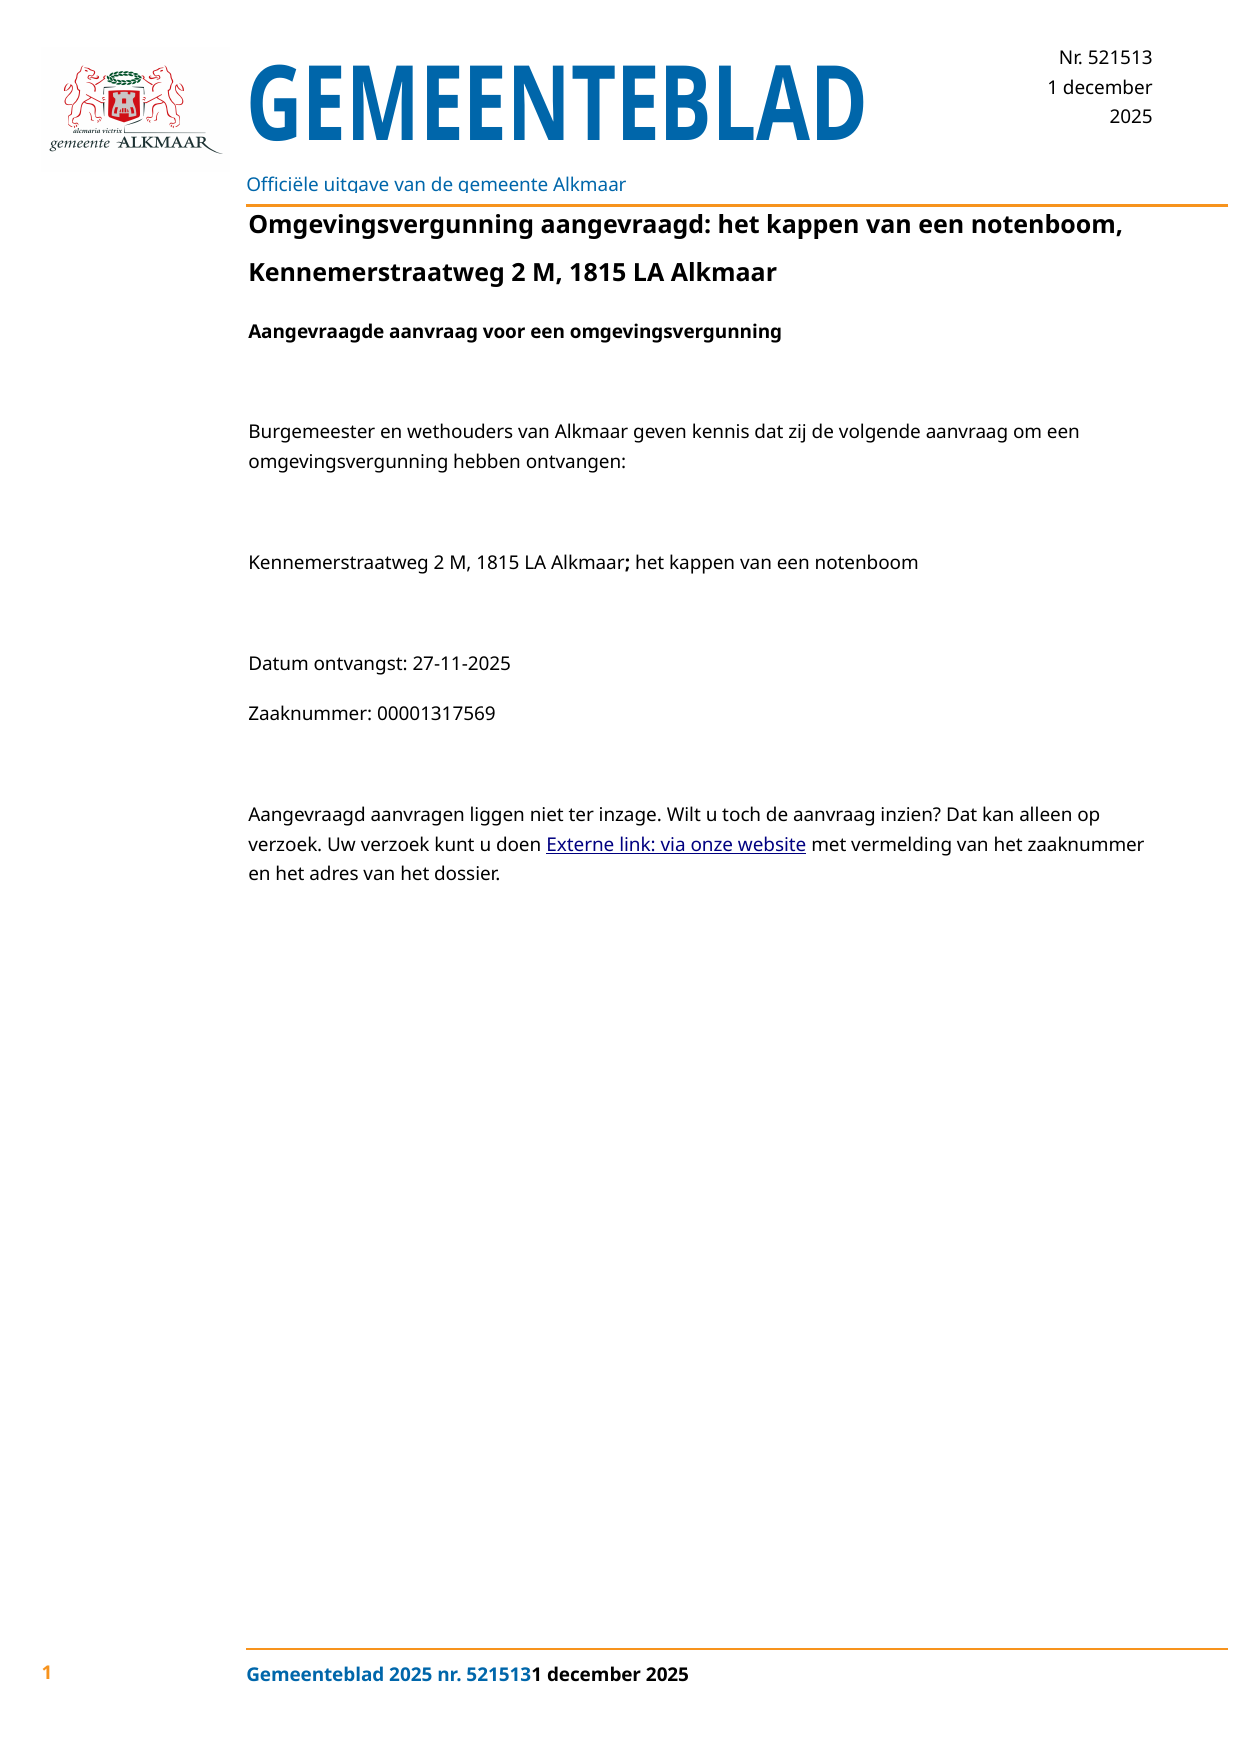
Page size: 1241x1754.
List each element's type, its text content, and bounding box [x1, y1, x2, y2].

text Zaaknummer: 00001317569 [248, 700, 1152, 726]
text Kennemerstraatweg 2 M, 1815 LA Alkmaar; het kappen van een notenboom [248, 549, 1152, 575]
text Aangevraagd aanvragen liggen niet ter inzage. Wilt u toch de aanvraag inzien? Dat kan alleen op verzoek. Uw verzoek kunt u doen Externe link: via onze website met vermelding van het zaaknummer en het adres van het dossier. [248, 801, 1152, 886]
text Omgevingsvergunning aangevraagd: het kappen van een notenboom, Kennemerstraatweg 2 M, 1815 LA Alkmaar [248, 207, 1152, 288]
picture [41, 47, 231, 172]
text Burgemeester en wethouders van Alkmaar geven kennis dat zij de volgende aanvraag om een omgevingsvergunning hebben ontvangen: [248, 419, 1152, 474]
text Datum ontvangst: 27-11-2025 [248, 650, 1152, 676]
text Aangevraagde aanvraag voor een omgevingsvergunning [248, 318, 1152, 344]
